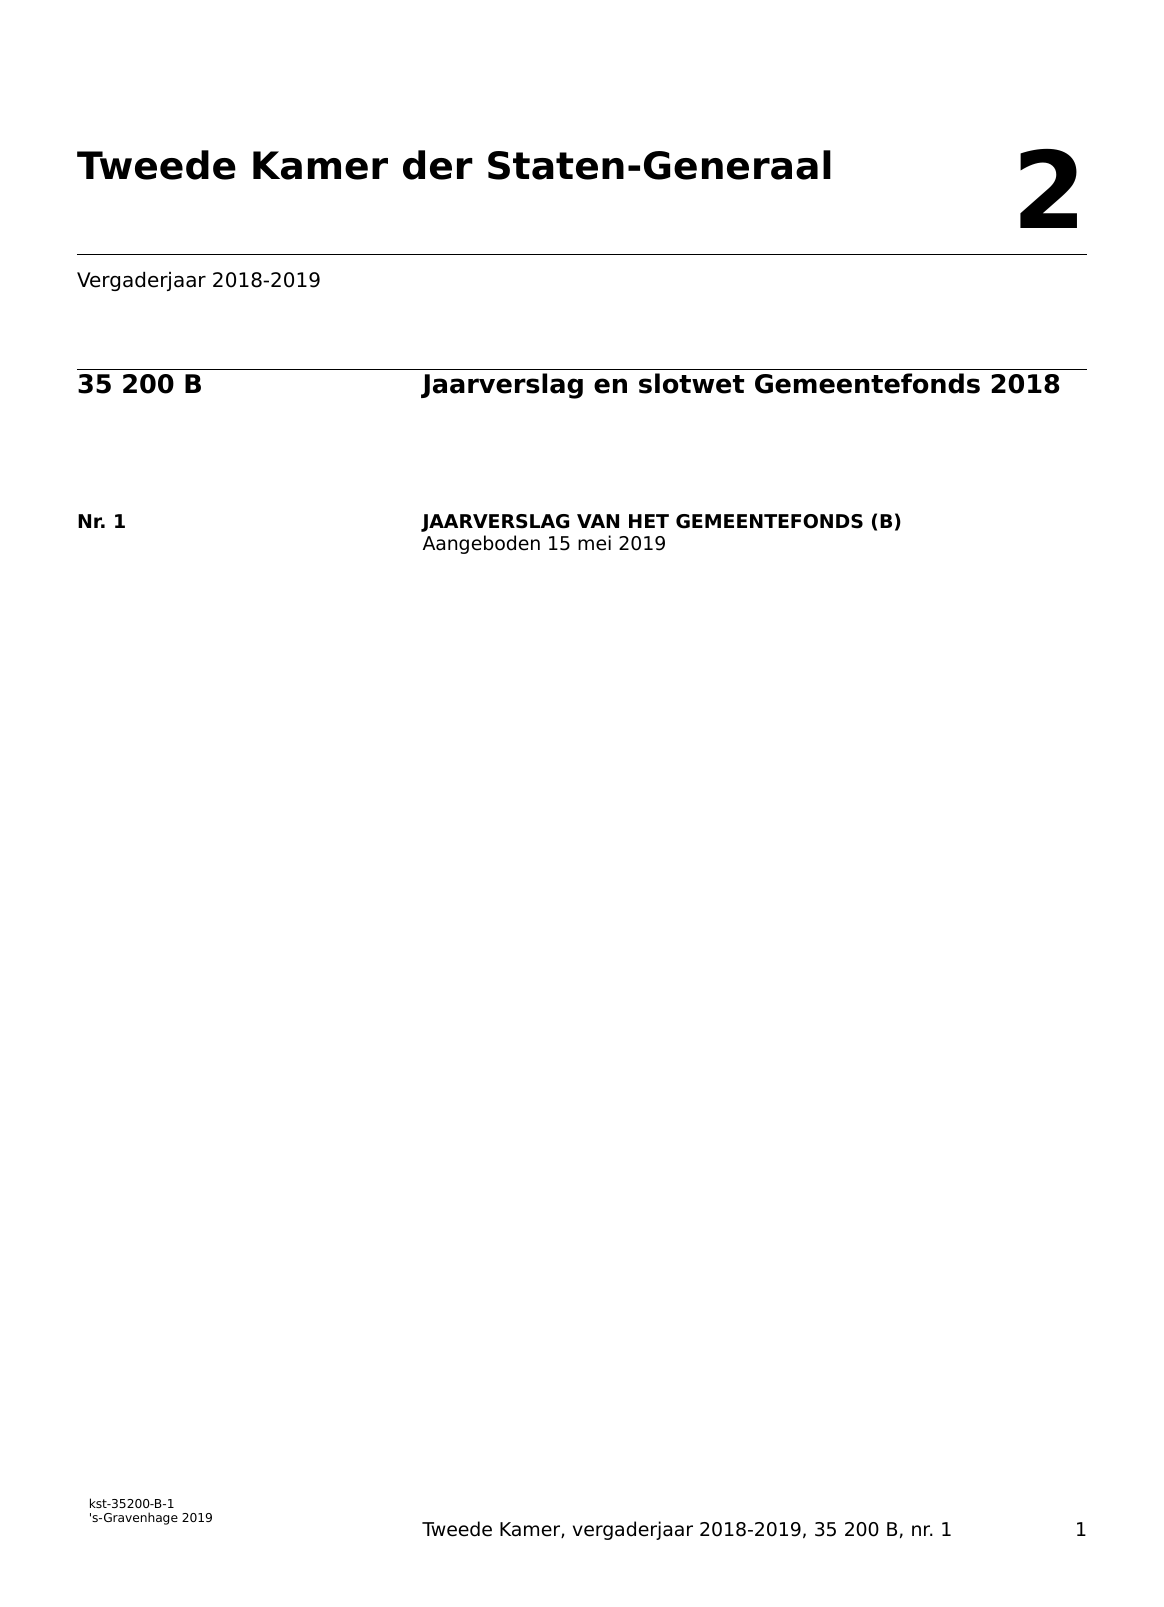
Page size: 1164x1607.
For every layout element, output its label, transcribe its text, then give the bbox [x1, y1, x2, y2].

subtitle 35 200 B Jaarverslag en slotwet Gemeentefonds 2018 [77, 370, 1087, 399]
table_cell Vergaderjaar 2018-2019 [77, 255, 1087, 369]
text Aangeboden 15 mei 2019 [422, 532, 1087, 554]
table_header Tweede Kamer der Staten-Generaal [77, 130, 886, 254]
text 's-Gravenhage 2019 [88, 1511, 323, 1525]
text kst-35200-B-1 [88, 1497, 323, 1511]
subtitle Nr. 1 JAARVERSLAG VAN HET GEMEENTEFONDS (B) [77, 511, 1087, 532]
table_header 2 [886, 130, 1087, 254]
